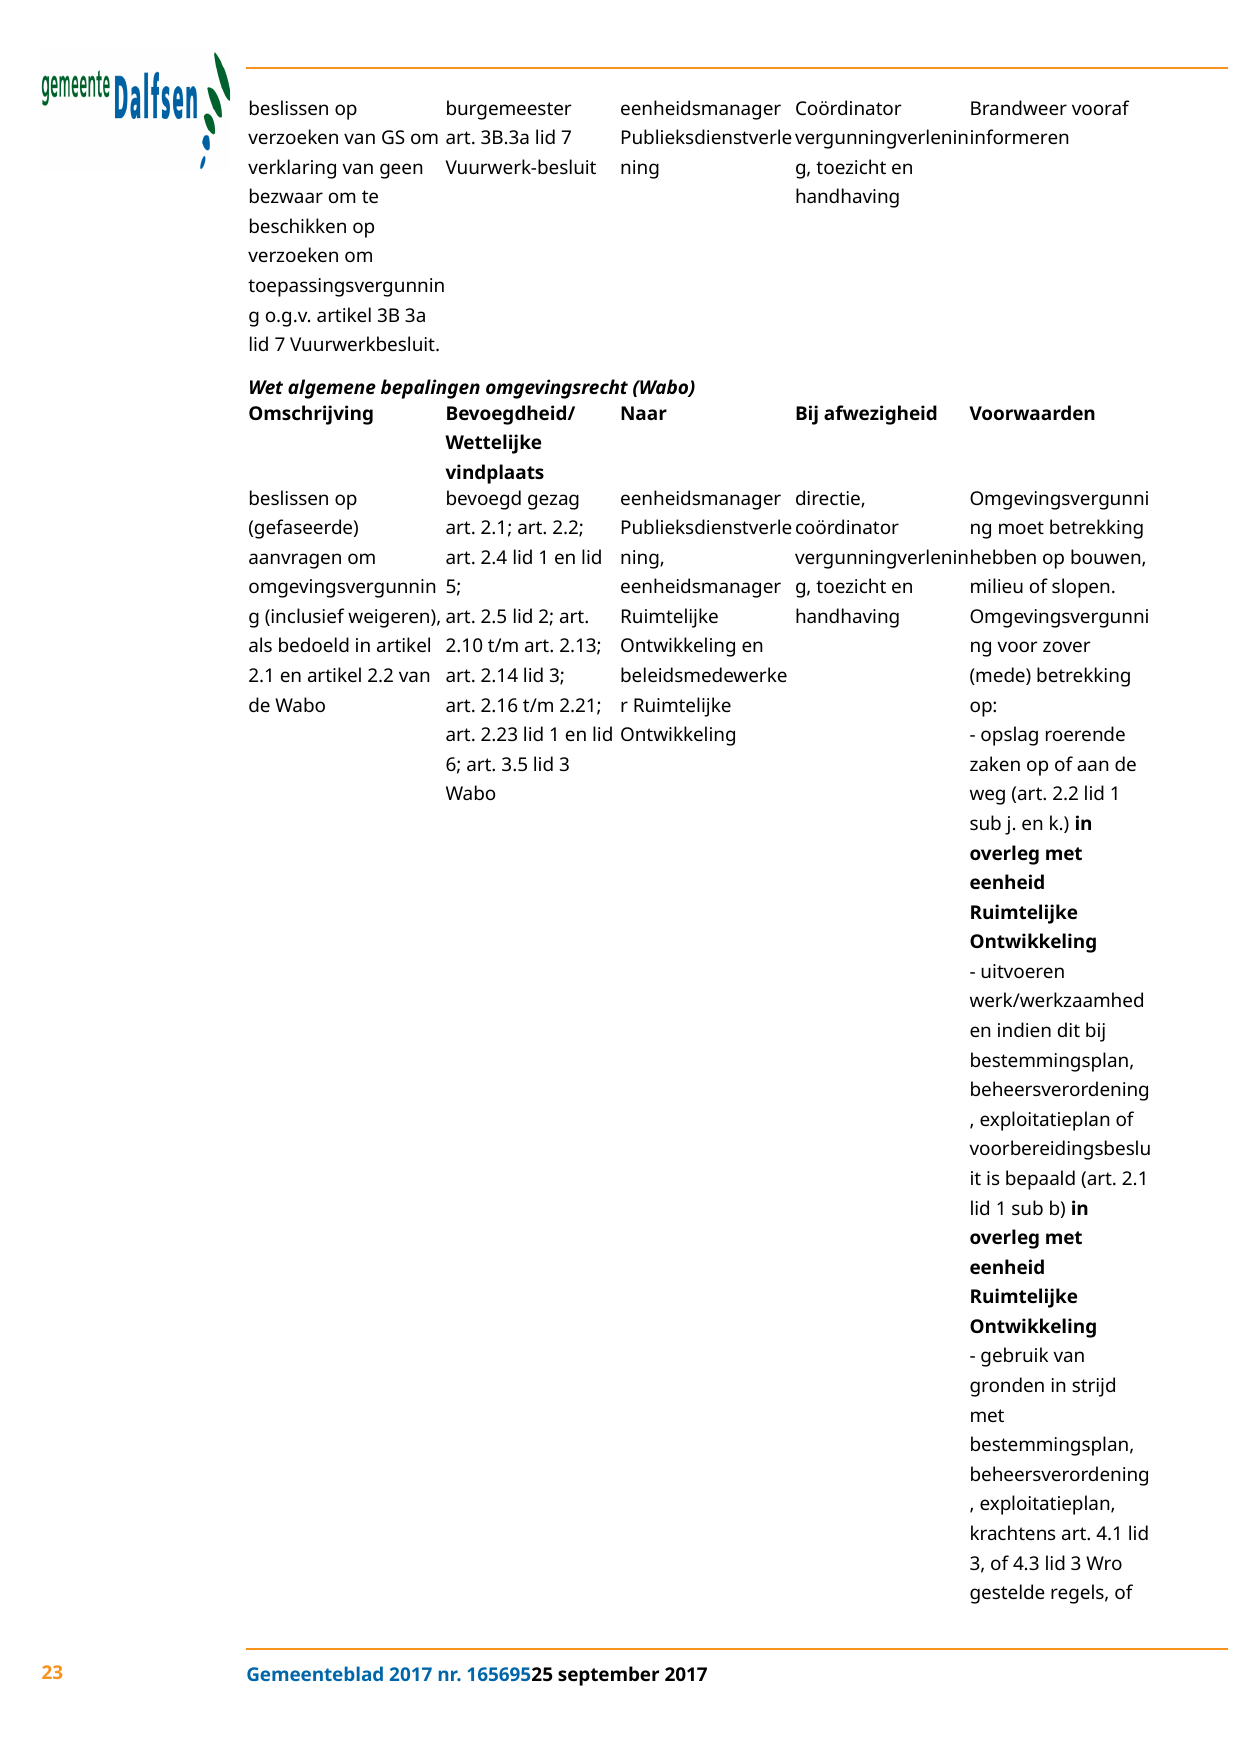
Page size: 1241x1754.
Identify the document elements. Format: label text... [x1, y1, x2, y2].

table_cell Coördinator vergunningverlening, toezicht en handhaving [795, 95, 969, 357]
table_header Bij afwezigheid [795, 400, 969, 485]
table_header Naar [620, 400, 795, 485]
table_cell directie, coördinator vergunningverlening, toezicht en handhaving [795, 485, 969, 1605]
table_cell beslissen op verzoeken van GS om verklaring van geen bezwaar om te beschikken op verzoeken om toepassingsvergunning o.g.v. artikel 3B 3a lid 7 Vuurwerkbesluit. [248, 95, 445, 357]
table_cell Omgevingsvergunning moet betrekking hebben op bouwen, milieu of slopen. Omgevingsvergunning voor zover (mede) betrekking op: - opslag roerende zaken op of aan de weg (art. 2.2 lid 1 sub j. en k.) in overleg met eenheid Ruimtelijke Ontwikkeling - uitvoeren werk/werkzaamheden indien dit bij bestemmingsplan, beheersverordening, exploitatieplan of voorbereidingsbesluit is bepaald (art. 2.1 lid 1 sub b) in overleg met eenheid Ruimtelijke Ontwikkeling - gebruik van gronden in strijd met bestemmingsplan, beheersverordening, exploitatieplan, krachtens art. 4.1 lid 3, of 4.3 lid 3 Wro gestelde regels, of [969, 485, 1152, 1605]
table_cell bevoegd gezag art. 2.1; art. 2.2; art. 2.4 lid 1 en lid 5; art. 2.5 lid 2; art. 2.10 t/m art. 2.13; art. 2.14 lid 3; art. 2.16 t/m 2.21; art. 2.23 lid 1 en lid 6; art. 3.5 lid 3 Wabo [445, 485, 620, 1605]
table_header Voorwaarden [969, 400, 1152, 485]
text Wet algemene bepalingen omgevingsrecht (Wabo) [248, 374, 1152, 400]
picture [41, 47, 231, 172]
table_cell burgemeester art. 3B.3a lid 7 Vuurwerk-besluit [445, 95, 620, 357]
table_cell beslissen op (gefaseerde) aanvragen om omgevingsvergunning (inclusief weigeren), als bedoeld in artikel 2.1 en artikel 2.2 van de Wabo [248, 485, 445, 1605]
table_header Omschrijving [248, 400, 445, 485]
table_cell Brandweer vooraf informeren [969, 95, 1152, 357]
table_cell eenheidsmanager Publieksdienstverlening [620, 95, 795, 357]
table_cell eenheidsmanager Publieksdienstverlening, eenheidsmanager Ruimtelijke Ontwikkeling en beleidsmedewerker Ruimtelijke Ontwikkeling [620, 485, 795, 1605]
table_header Bevoegdheid/Wettelijke vindplaats [445, 400, 620, 485]
